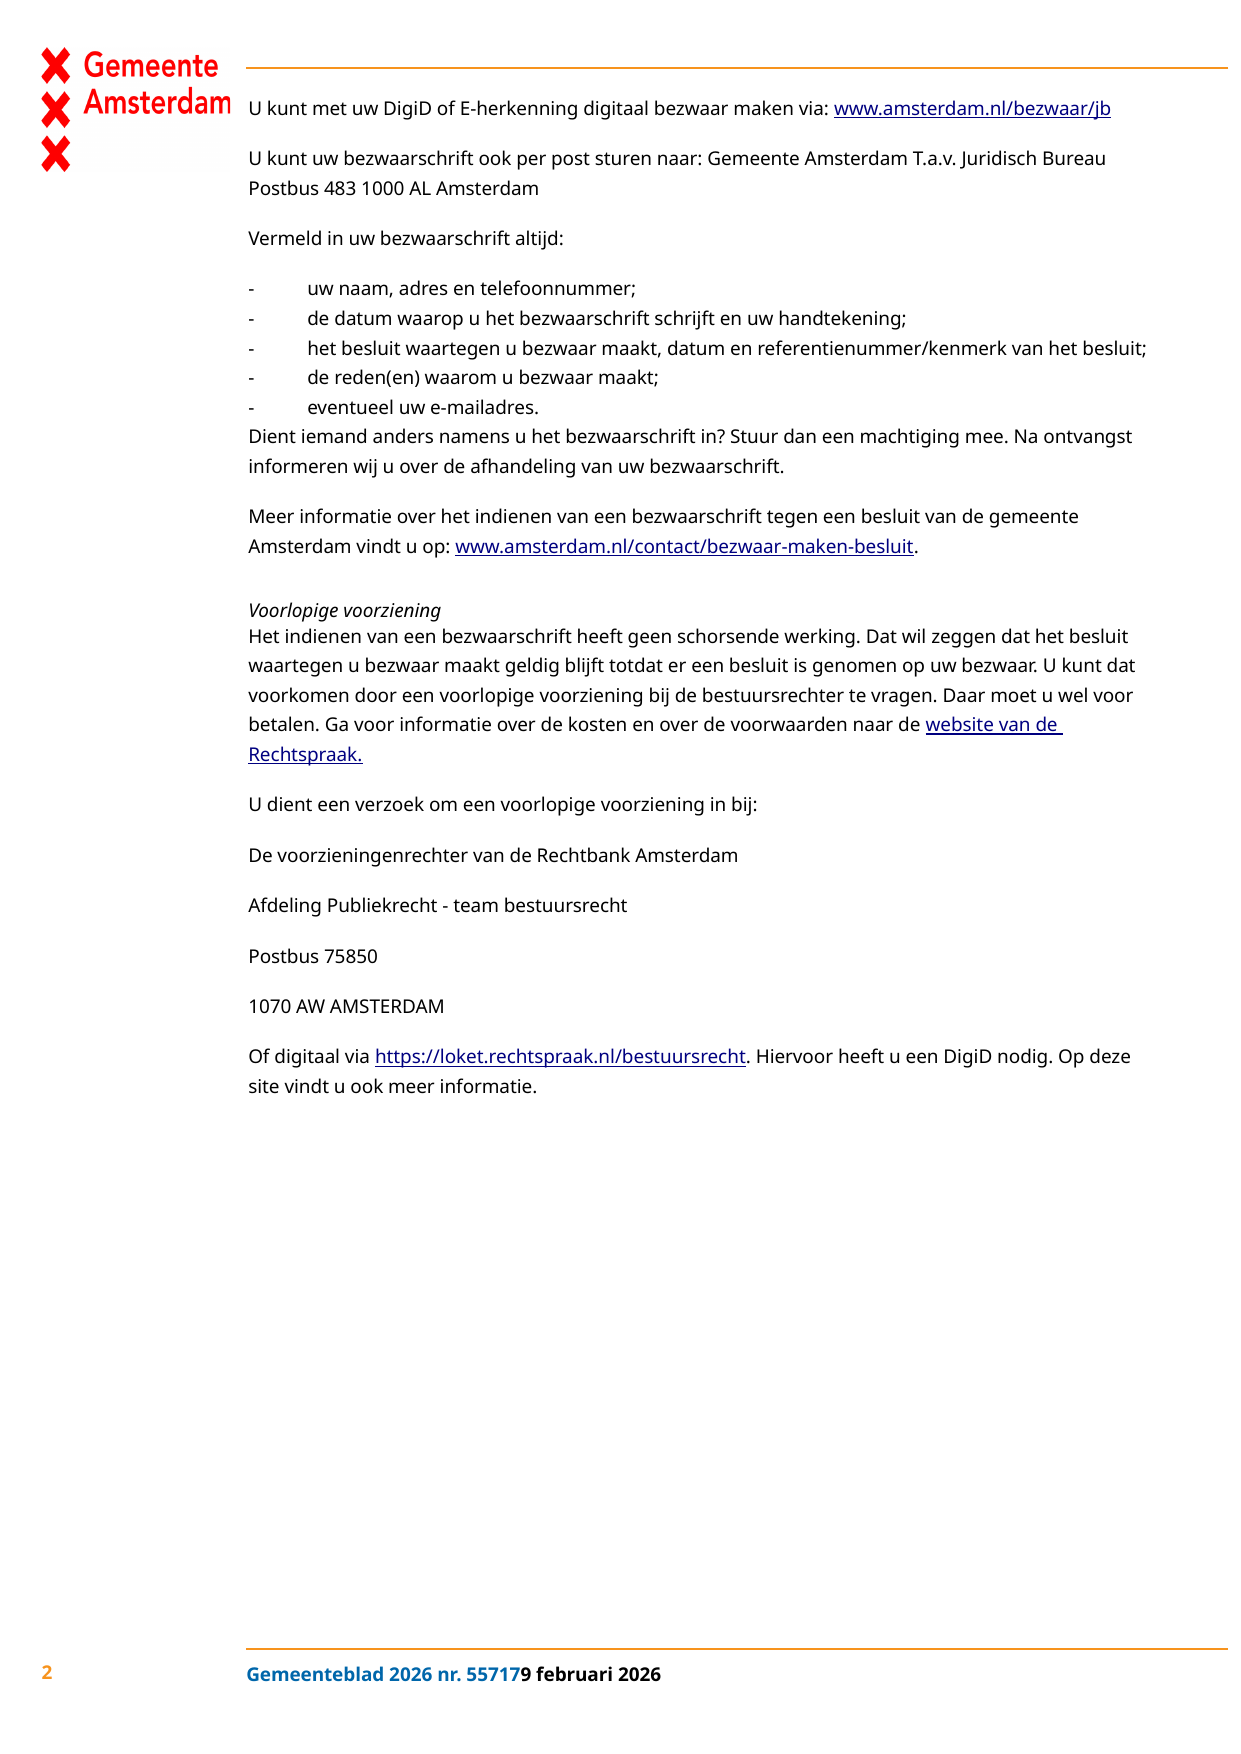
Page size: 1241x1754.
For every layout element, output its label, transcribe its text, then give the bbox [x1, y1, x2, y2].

text Of digitaal via https://loket.rechtspraak.nl/bestuursrecht. Hiervoor heeft u een DigiD nodig. Op deze site vindt u ook meer informatie. [248, 1044, 1152, 1099]
list het besluit waartegen u bezwaar maakt, datum en referentienummer/kenmerk van het besluit; [248, 335, 1152, 361]
list de reden(en) waarom u bezwaar maakt; [248, 364, 1152, 390]
text 1070 AW AMSTERDAM [248, 993, 1152, 1019]
text Dient iemand anders namens u het bezwaarschrift in? Stuur dan een machtiging mee. Na ontvangst informeren wij u over de afhandeling van uw bezwaarschrift. [248, 423, 1152, 479]
picture [41, 47, 231, 172]
text Vermeld in uw bezwaarschrift altijd: [248, 225, 1152, 251]
list eventueel uw e-mailadres. [248, 394, 1152, 420]
text Postbus 75850 [248, 943, 1152, 968]
list uw naam, adres en telefoonnummer; [248, 276, 1152, 301]
text Afdeling Publiekrecht - team bestuursrecht [248, 892, 1152, 918]
text U dient een verzoek om een voorlopige voorziening in bij: [248, 792, 1152, 817]
text U kunt met uw DigiD of E-herkenning digitaal bezwaar maken via: www.amsterdam.nl/bezwaar/jb [248, 95, 1152, 121]
text Voorlopige voorziening [248, 597, 1152, 623]
text Het indienen van een bezwaarschrift heeft geen schorsende werking. Dat wil zeggen dat het besluit waartegen u bezwaar maakt geldig blijft totdat er een besluit is genomen op uw bezwaar. U kunt dat voorkomen door een voorlopige voorziening bij de bestuursrechter te vragen. Daar moet u wel voor betalen. Ga voor informatie over de kosten en over de voorwaarden naar de website van de Rechtspraak. [248, 623, 1152, 767]
text De voorzieningenrechter van de Rechtbank Amsterdam [248, 842, 1152, 868]
text U kunt uw bezwaarschrift ook per post sturen naar: Gemeente Amsterdam T.a.v. Juridisch Bureau Postbus 483 1000 AL Amsterdam [248, 145, 1152, 201]
text Meer informatie over het indienen van een bezwaarschrift tegen een besluit van de gemeente Amsterdam vindt u op: www.amsterdam.nl/contact/bezwaar-maken-besluit. [248, 503, 1152, 559]
list de datum waarop u het bezwaarschrift schrijft en uw handtekening; [248, 305, 1152, 331]
